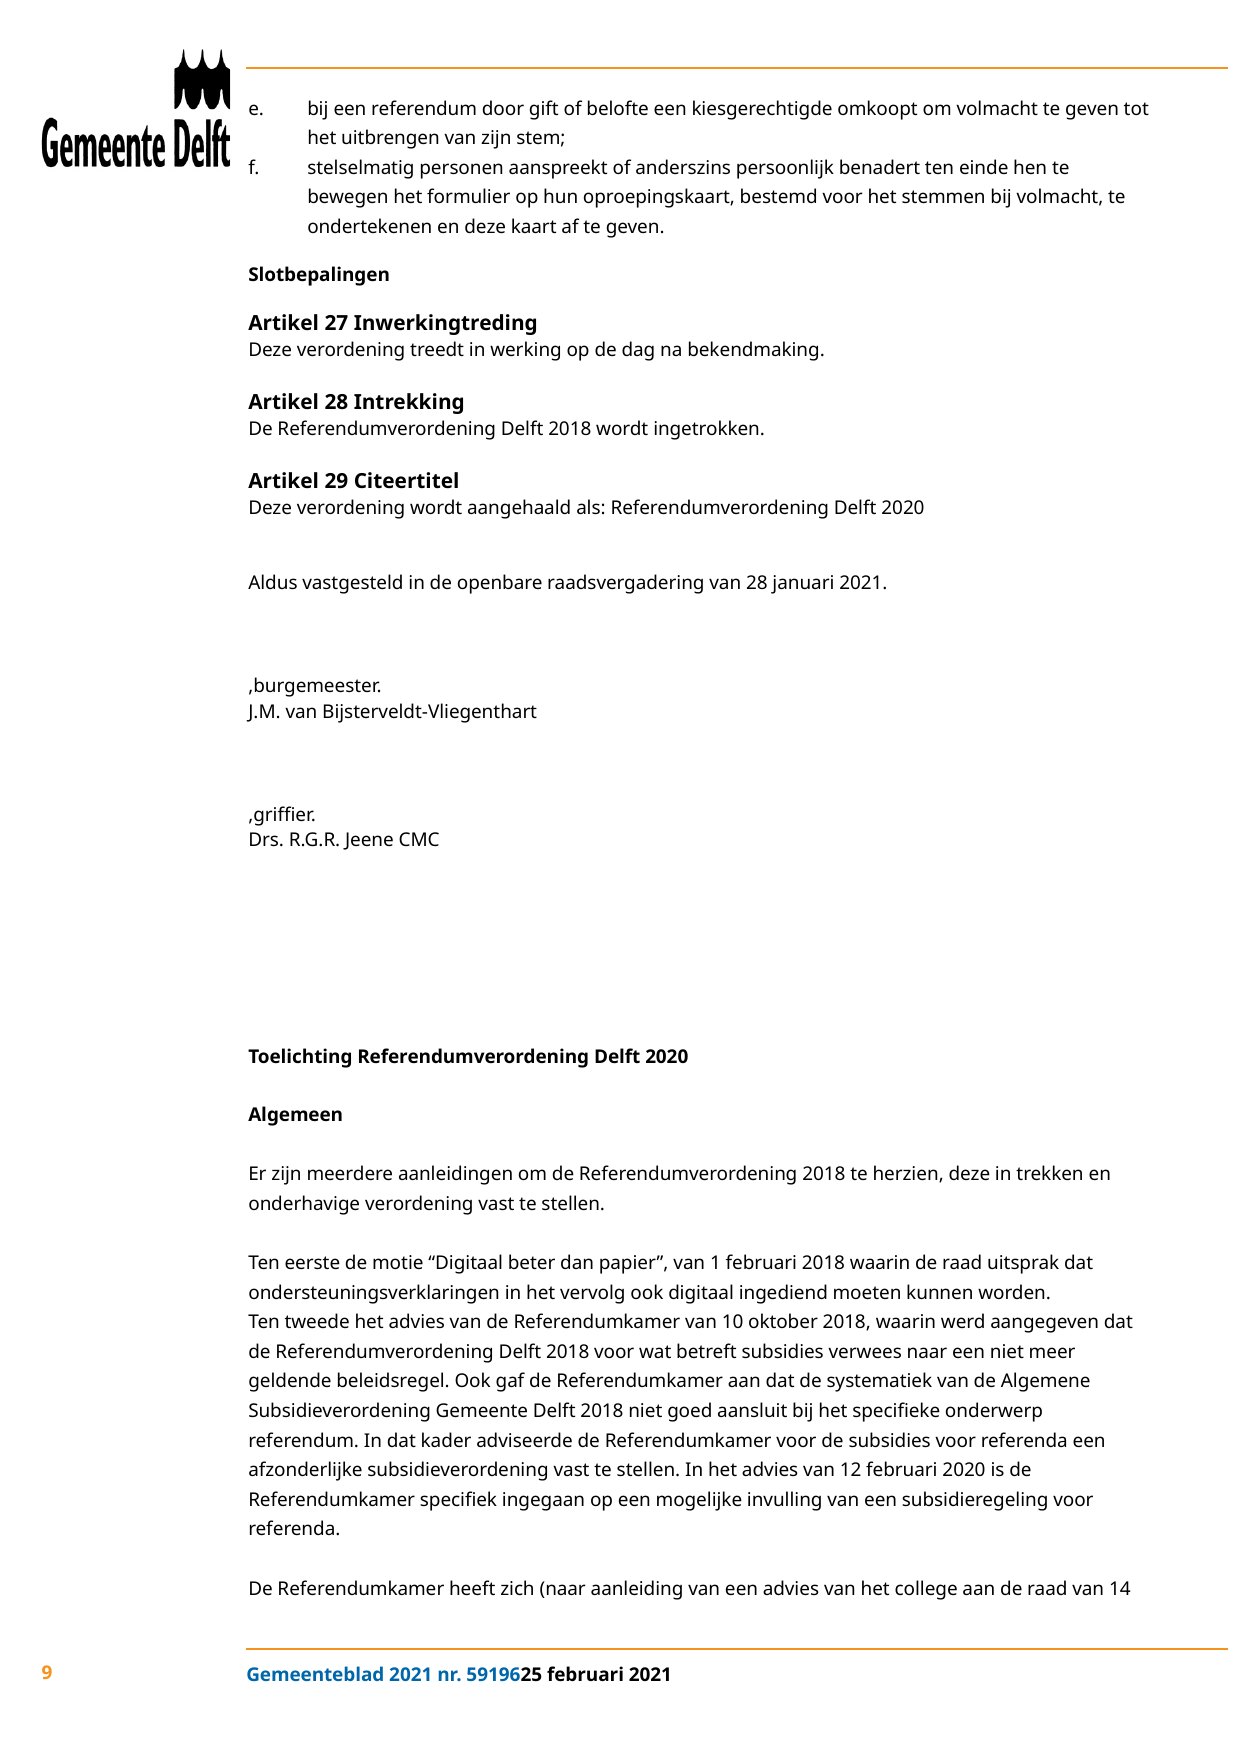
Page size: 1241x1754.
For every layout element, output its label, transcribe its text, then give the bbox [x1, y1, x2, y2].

text Algemeen [248, 1101, 1152, 1127]
text Ten eerste de motie “Digitaal beter dan papier”, van 1 februari 2018 waarin de raad uitsprak dat ondersteuningsverklaringen in het vervolg ook digitaal ingediend moeten kunnen worden. [248, 1249, 1152, 1304]
list stelselmatig personen aanspreekt of anderszins persoonlijk benadert ten einde hen te bewegen het formulier op hun oproepingskaart, bestemd voor het stemmen bij volmacht, te ondertekenen en deze kaart af te geven. [248, 154, 1152, 239]
text Er zijn meerdere aanleidingen om de Referendumverordening 2018 te herzien, deze in trekken en onderhavige verordening vast te stellen. [248, 1161, 1152, 1216]
text J.M. van Bijsterveldt-Vliegenthart [248, 698, 1152, 724]
text Drs. R.G.R. Jeene CMC [248, 827, 1152, 852]
text Deze verordening wordt aangehaald als: Referendumverordening Delft 2020 [248, 494, 1152, 520]
text Deze verordening treedt in werking op de dag na bekendmaking. [248, 336, 1152, 362]
text Toelichting Referendumverordening Delft 2020 [248, 1032, 1152, 1072]
text Artikel 28 Intrekking [248, 387, 1152, 415]
text De Referendumkamer heeft zich (naar aanleiding van een advies van het college aan de raad van 14 [248, 1575, 1152, 1600]
text De Referendumverordening Delft 2018 wordt ingetrokken. [248, 415, 1152, 441]
picture [41, 47, 231, 172]
text Ten tweede het advies van de Referendumkamer van 10 oktober 2018, waarin werd aangegeven dat de Referendumverordening Delft 2018 voor wat betreft subsidies verwees naar een niet meer geldende beleidsregel. Ook gaf de Referendumkamer aan dat de systematiek van de Algemene Subsidieverordening Gemeente Delft 2018 niet goed aansluit bij het specifieke onderwerp referendum. In dat kader adviseerde de Referendumkamer voor de subsidies voor referenda een afzonderlijke subsidieverordening vast te stellen. In het advies van 12 februari 2020 is de Referendumkamer specifiek ingegaan op een mogelijke invulling van een subsidieregeling voor referenda. [248, 1308, 1152, 1541]
text Artikel 29 Citeertitel [248, 466, 1152, 494]
text Slotbepalingen [248, 259, 1152, 287]
text ,griffier. [248, 801, 1152, 827]
text ,burgemeester. [248, 672, 1152, 698]
text Aldus vastgesteld in de openbare raadsvergadering van 28 januari 2021. [248, 569, 1152, 595]
list bij een referendum door gift of belofte een kiesgerechtigde omkoopt om volmacht te geven tot het uitbrengen van zijn stem; [248, 95, 1152, 150]
text Artikel 27 Inwerkingtreding [248, 308, 1152, 336]
